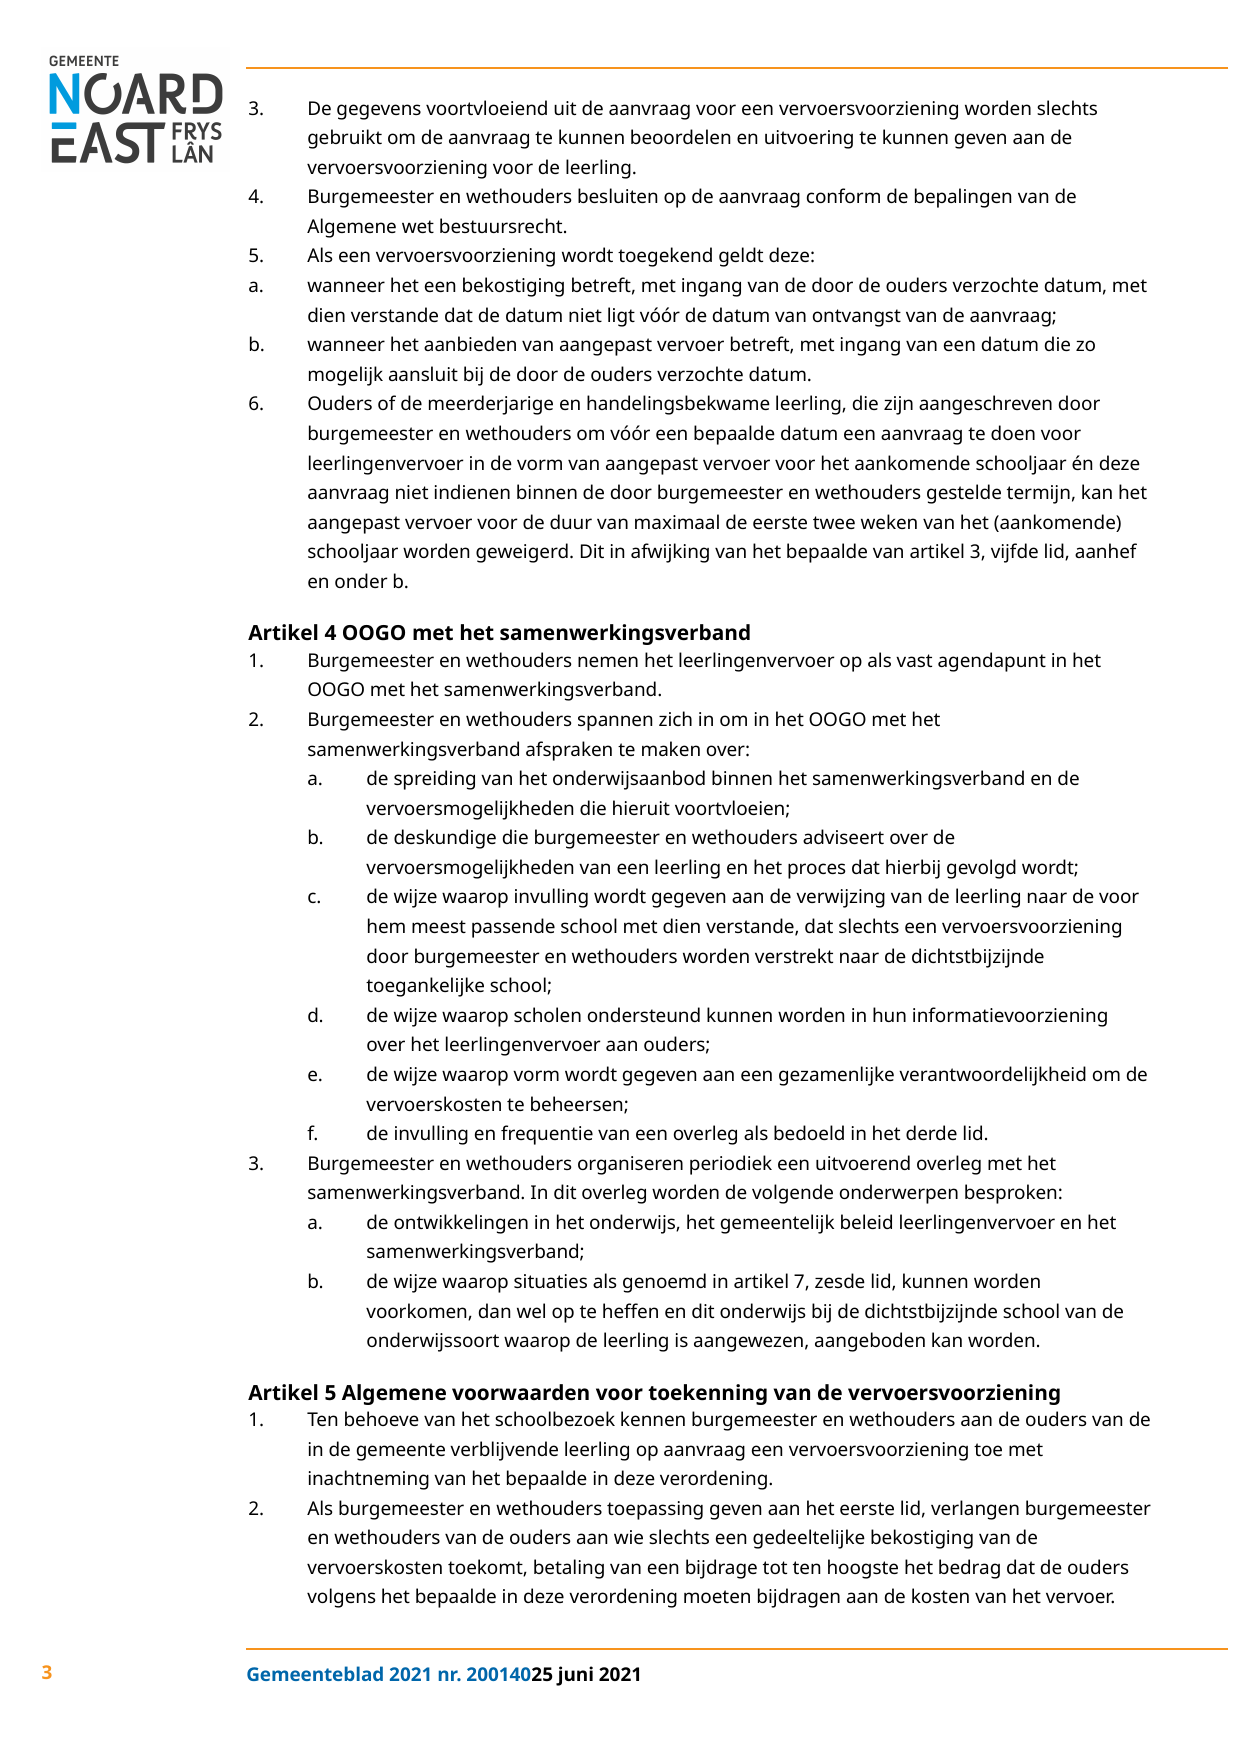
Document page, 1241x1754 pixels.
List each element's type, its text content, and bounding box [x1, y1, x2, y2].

picture [41, 47, 231, 172]
list de wijze waarop vorm wordt gegeven aan een gezamenlijke verantwoordelijkheid om de vervoerskosten te beheersen; [307, 1061, 1152, 1116]
list Ten behoeve van het schoolbezoek kennen burgemeester en wethouders aan de ouders van de in de gemeente verblijvende leerling op aanvraag een vervoersvoorziening toe met inachtneming van het bepaalde in deze verordening. [248, 1406, 1152, 1491]
list wanneer het een bekostiging betreft, met ingang van de door de ouders verzochte datum, met dien verstande dat de datum niet ligt vóór de datum van ontvangst van de aanvraag; [248, 272, 1152, 328]
list Burgemeester en wethouders organiseren periodiek een uitvoerend overleg met het samenwerkingsverband. In dit overleg worden de volgende onderwerpen besproken: [248, 1150, 1152, 1205]
list Burgemeester en wethouders nemen het leerlingenvervoer op als vast agendapunt in het OOGO met het samenwerkingsverband. [248, 647, 1152, 702]
list Burgemeester en wethouders besluiten op de aanvraag conform de bepalingen van de Algemene wet bestuursrecht. [248, 183, 1152, 239]
list de wijze waarop invulling wordt gegeven aan de verwijzing van de leerling naar de voor hem meest passende school met dien verstande, dat slechts een vervoersvoorziening door burgemeester en wethouders worden verstrekt naar de dichtstbijzijnde toegankelijke school; [307, 884, 1152, 998]
list wanneer het aanbieden van aangepast vervoer betreft, met ingang van een datum die zo mogelijk aansluit bij de door de ouders verzochte datum. [248, 331, 1152, 387]
list de spreiding van het onderwijsaanbod binnen het samenwerkingsverband en de vervoersmogelijkheden die hieruit voortvloeien; [307, 765, 1152, 821]
list Burgemeester en wethouders spannen zich in om in het OOGO met het samenwerkingsverband afspraken te maken over: [248, 706, 1152, 761]
list de wijze waarop situaties als genoemd in artikel 7, zesde lid, kunnen worden voorkomen, dan wel op te heffen en dit onderwijs bij de dichtstbijzijnde school van de onderwijssoort waarop de leerling is aangewezen, aangeboden kan worden. [307, 1268, 1152, 1353]
list de wijze waarop scholen ondersteund kunnen worden in hun informatievoorziening over het leerlingenvervoer aan ouders; [307, 1002, 1152, 1057]
list De gegevens voortvloeiend uit de aanvraag voor een vervoersvoorziening worden slechts gebruikt om de aanvraag te kunnen beoordelen en uitvoering te kunnen geven aan de vervoersvoorziening voor de leerling. [248, 95, 1152, 180]
list Als burgemeester en wethouders toepassing geven aan het eerste lid, verlangen burgemeester en wethouders van de ouders aan wie slechts een gedeeltelijke bekostiging van de vervoerskosten toekomt, betaling van een bijdrage tot ten hoogste het bedrag dat de ouders volgens het bepaalde in deze verordening moeten bijdragen aan de kosten van het vervoer. [248, 1495, 1152, 1609]
list de invulling en frequentie van een overleg als bedoeld in het derde lid. [307, 1120, 1152, 1146]
list Als een vervoersvoorziening wordt toegekend geldt deze: [248, 243, 1152, 268]
text Artikel 5 Algemene voorwaarden voor toekenning van de vervoersvoorziening [248, 1378, 1152, 1406]
text Artikel 4 OOGO met het samenwerkingsverband [248, 618, 1152, 647]
list Ouders of de meerderjarige en handelingsbekwame leerling, die zijn aangeschreven door burgemeester en wethouders om vóór een bepaalde datum een aanvraag te doen voor leerlingenvervoer in de vorm van aangepast vervoer voor het aankomende schooljaar én deze aanvraag niet indienen binnen de door burgemeester en wethouders gestelde termijn, kan het aangepast vervoer voor de duur van maximaal de eerste twee weken van het (aankomende) schooljaar worden geweigerd. Dit in afwijking van het bepaalde van artikel 3, vijfde lid, aanhef en onder b. [248, 391, 1152, 594]
list de deskundige die burgemeester en wethouders adviseert over de vervoersmogelijkheden van een leerling en het proces dat hierbij gevolgd wordt; [307, 824, 1152, 880]
list de ontwikkelingen in het onderwijs, het gemeentelijk beleid leerlingenvervoer en het samenwerkingsverband; [307, 1209, 1152, 1264]
